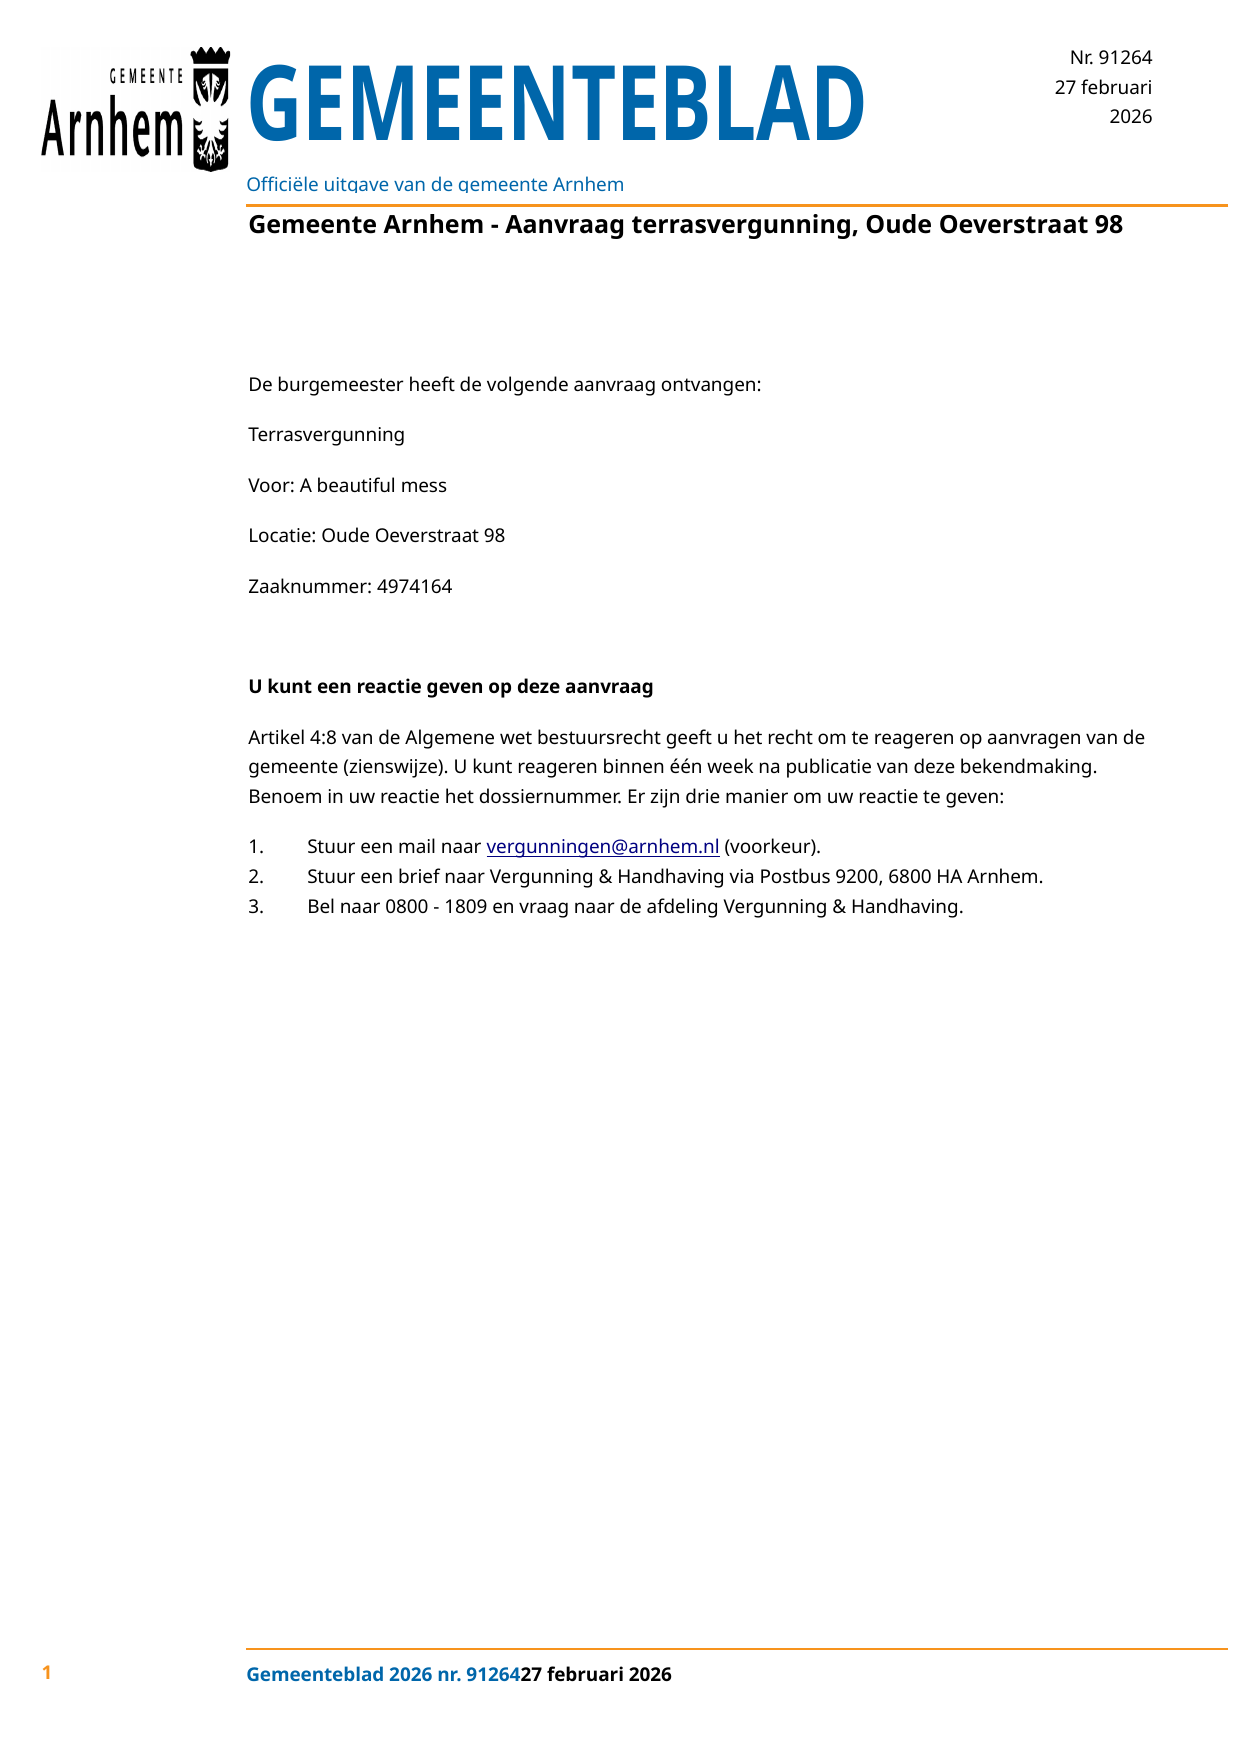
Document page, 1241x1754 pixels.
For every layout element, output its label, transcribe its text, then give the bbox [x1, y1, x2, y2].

text Terrasvergunning [248, 422, 1152, 447]
text Artikel 4:8 van de Algemene wet bestuursrecht geeft u het recht om te reageren op aanvragen van de gemeente (zienswijze). U kunt reageren binnen één week na publicatie van deze bekendmaking. Benoem in uw reactie het dossiernummer. Er zijn drie manier om uw reactie te geven: [248, 724, 1152, 809]
list Bel naar 0800 - 1809 en vraag naar de afdeling Vergunning & Handhaving. [248, 893, 1152, 918]
text Voor: A beautiful mess [248, 472, 1152, 498]
text Gemeente Arnhem - Aanvraag terrasvergunning, Oude Oeverstraat 98 [248, 207, 1152, 241]
text De burgemeester heeft de volgende aanvraag ontvangen: [248, 371, 1152, 397]
text U kunt een reactie geven op deze aanvraag [248, 674, 1152, 699]
list Stuur een mail naar vergunningen@arnhem.nl (voorkeur). [248, 834, 1152, 859]
text Zaaknummer: 4974164 [248, 573, 1152, 598]
picture [41, 47, 231, 172]
list Stuur een brief naar Vergunning & Handhaving via Postbus 9200, 6800 HA Arnhem. [248, 863, 1152, 889]
text Locatie: Oude Oeverstraat 98 [248, 522, 1152, 548]
